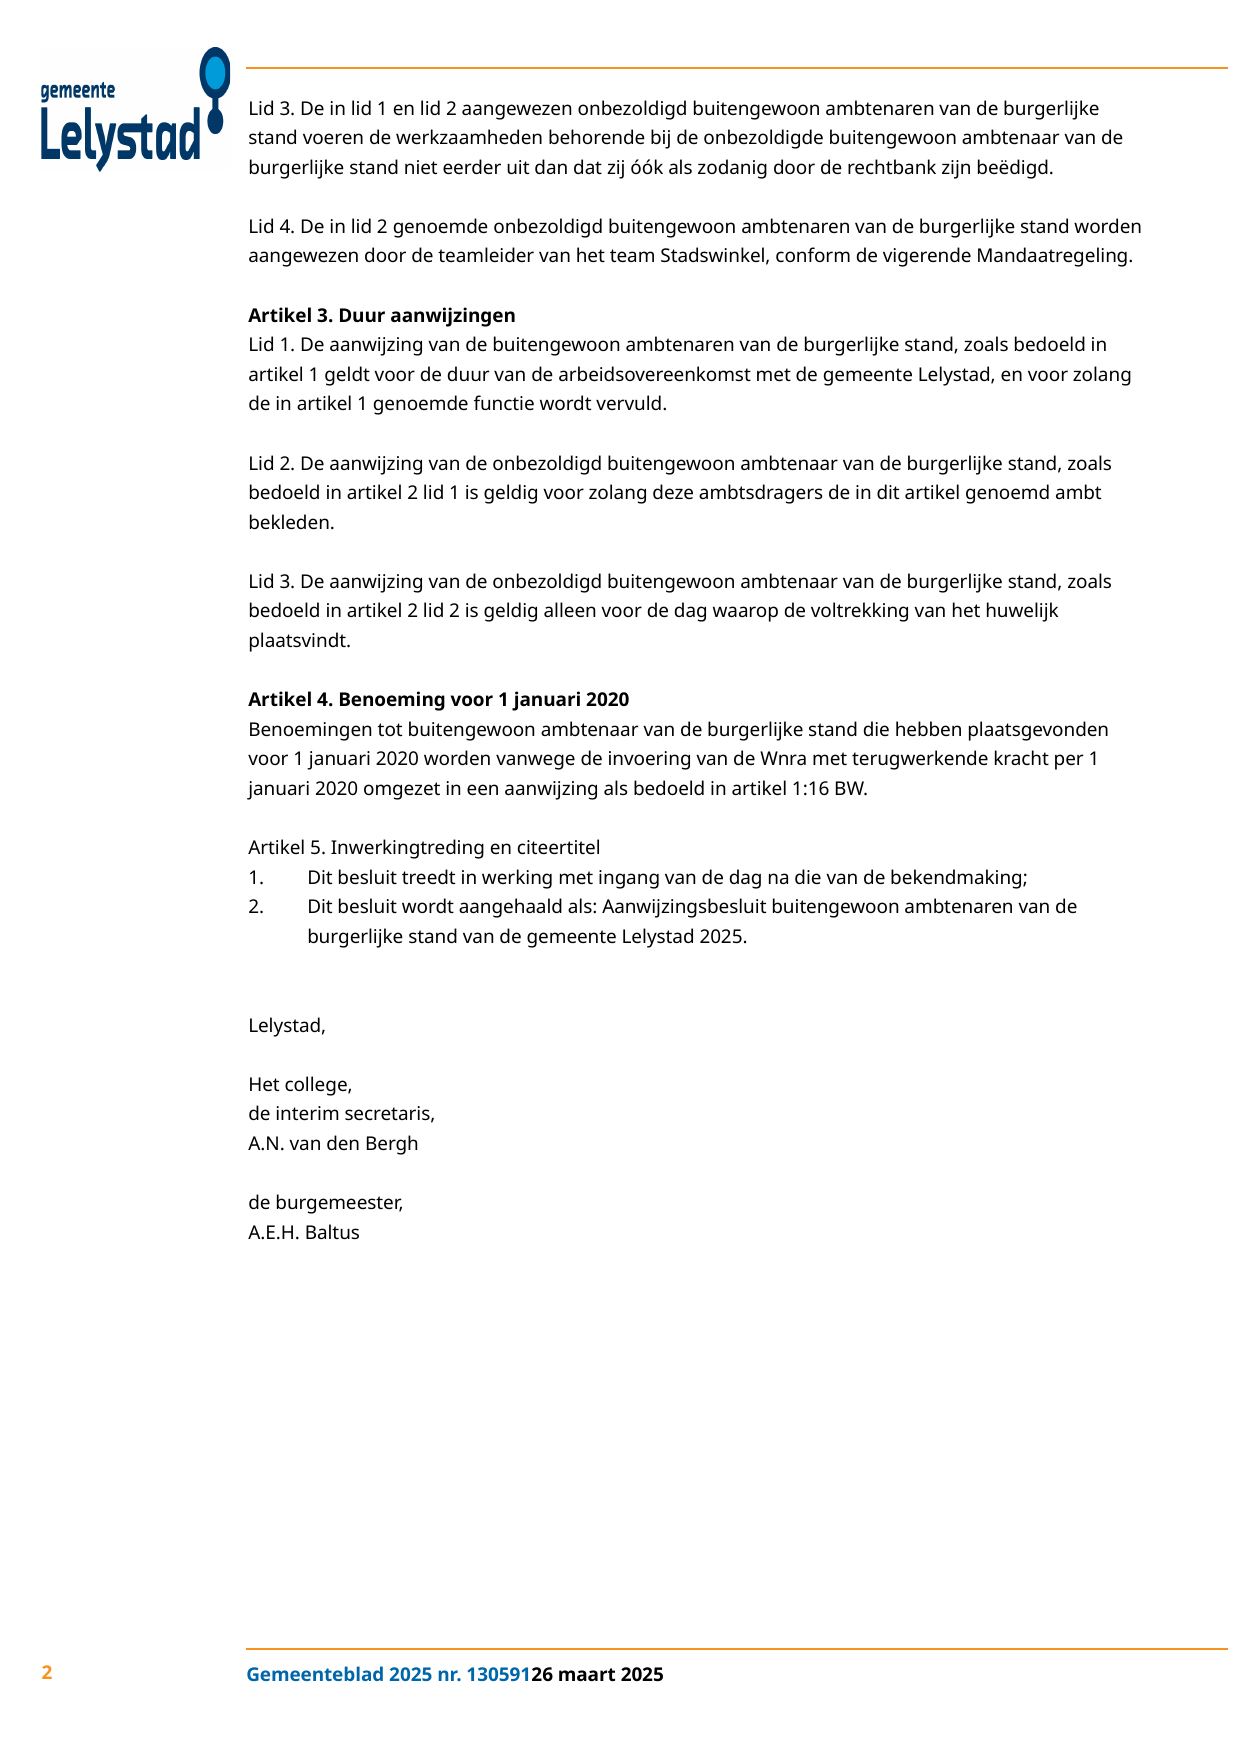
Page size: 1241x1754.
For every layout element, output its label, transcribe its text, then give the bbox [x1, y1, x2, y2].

text Het college, [248, 1071, 1152, 1097]
picture [41, 47, 231, 172]
text Lid 3. De aanwijzing van de onbezoldigd buitengewoon ambtenaar van de burgerlijke stand, zoals bedoeld in artikel 2 lid 2 is geldig alleen voor de dag waarop de voltrekking van het huwelijk plaatsvindt. [248, 568, 1152, 653]
text A.N. van den Bergh [248, 1130, 1152, 1156]
list Dit besluit treedt in werking met ingang van de dag na die van de bekendmaking; [248, 864, 1152, 890]
text Benoemingen tot buitengewoon ambtenaar van de burgerlijke stand die hebben plaatsgevonden voor 1 januari 2020 worden vanwege de invoering van de Wnra met terugwerkende kracht per 1 januari 2020 omgezet in een aanwijzing als bedoeld in artikel 1:16 BW. [248, 716, 1152, 801]
text de burgemeester, [248, 1189, 1152, 1215]
text A.E.H. Baltus [248, 1219, 1152, 1245]
text Lelystad, [248, 1012, 1152, 1038]
text Lid 4. De in lid 2 genoemde onbezoldigd buitengewoon ambtenaren van de burgerlijke stand worden aangewezen door de teamleider van het team Stadswinkel, conform de vigerende Mandaatregeling. [248, 213, 1152, 268]
text de interim secretaris, [248, 1101, 1152, 1126]
text Lid 3. De in lid 1 en lid 2 aangewezen onbezoldigd buitengewoon ambtenaren van de burgerlijke stand voeren de werkzaamheden behorende bij de onbezoldigde buitengewoon ambtenaar van de burgerlijke stand niet eerder uit dan dat zij óók als zodanig door de rechtbank zijn beëdigd. [248, 95, 1152, 180]
list Dit besluit wordt aangehaald als: Aanwijzingsbesluit buitengewoon ambtenaren van de burgerlijke stand van de gemeente Lelystad 2025. [248, 893, 1152, 949]
text Lid 2. De aanwijzing van de onbezoldigd buitengewoon ambtenaar van de burgerlijke stand, zoals bedoeld in artikel 2 lid 1 is geldig voor zolang deze ambtsdragers de in dit artikel genoemd ambt bekleden. [248, 450, 1152, 535]
text Lid 1. De aanwijzing van de buitengewoon ambtenaren van de burgerlijke stand, zoals bedoeld in artikel 1 geldt voor de duur van de arbeidsovereenkomst met de gemeente Lelystad, en voor zolang de in artikel 1 genoemde functie wordt vervuld. [248, 331, 1152, 416]
text Artikel 5. Inwerkingtreding en citeertitel [248, 834, 1152, 860]
text Artikel 3. Duur aanwijzingen [248, 302, 1152, 328]
text Artikel 4. Benoeming voor 1 januari 2020 [248, 686, 1152, 712]
